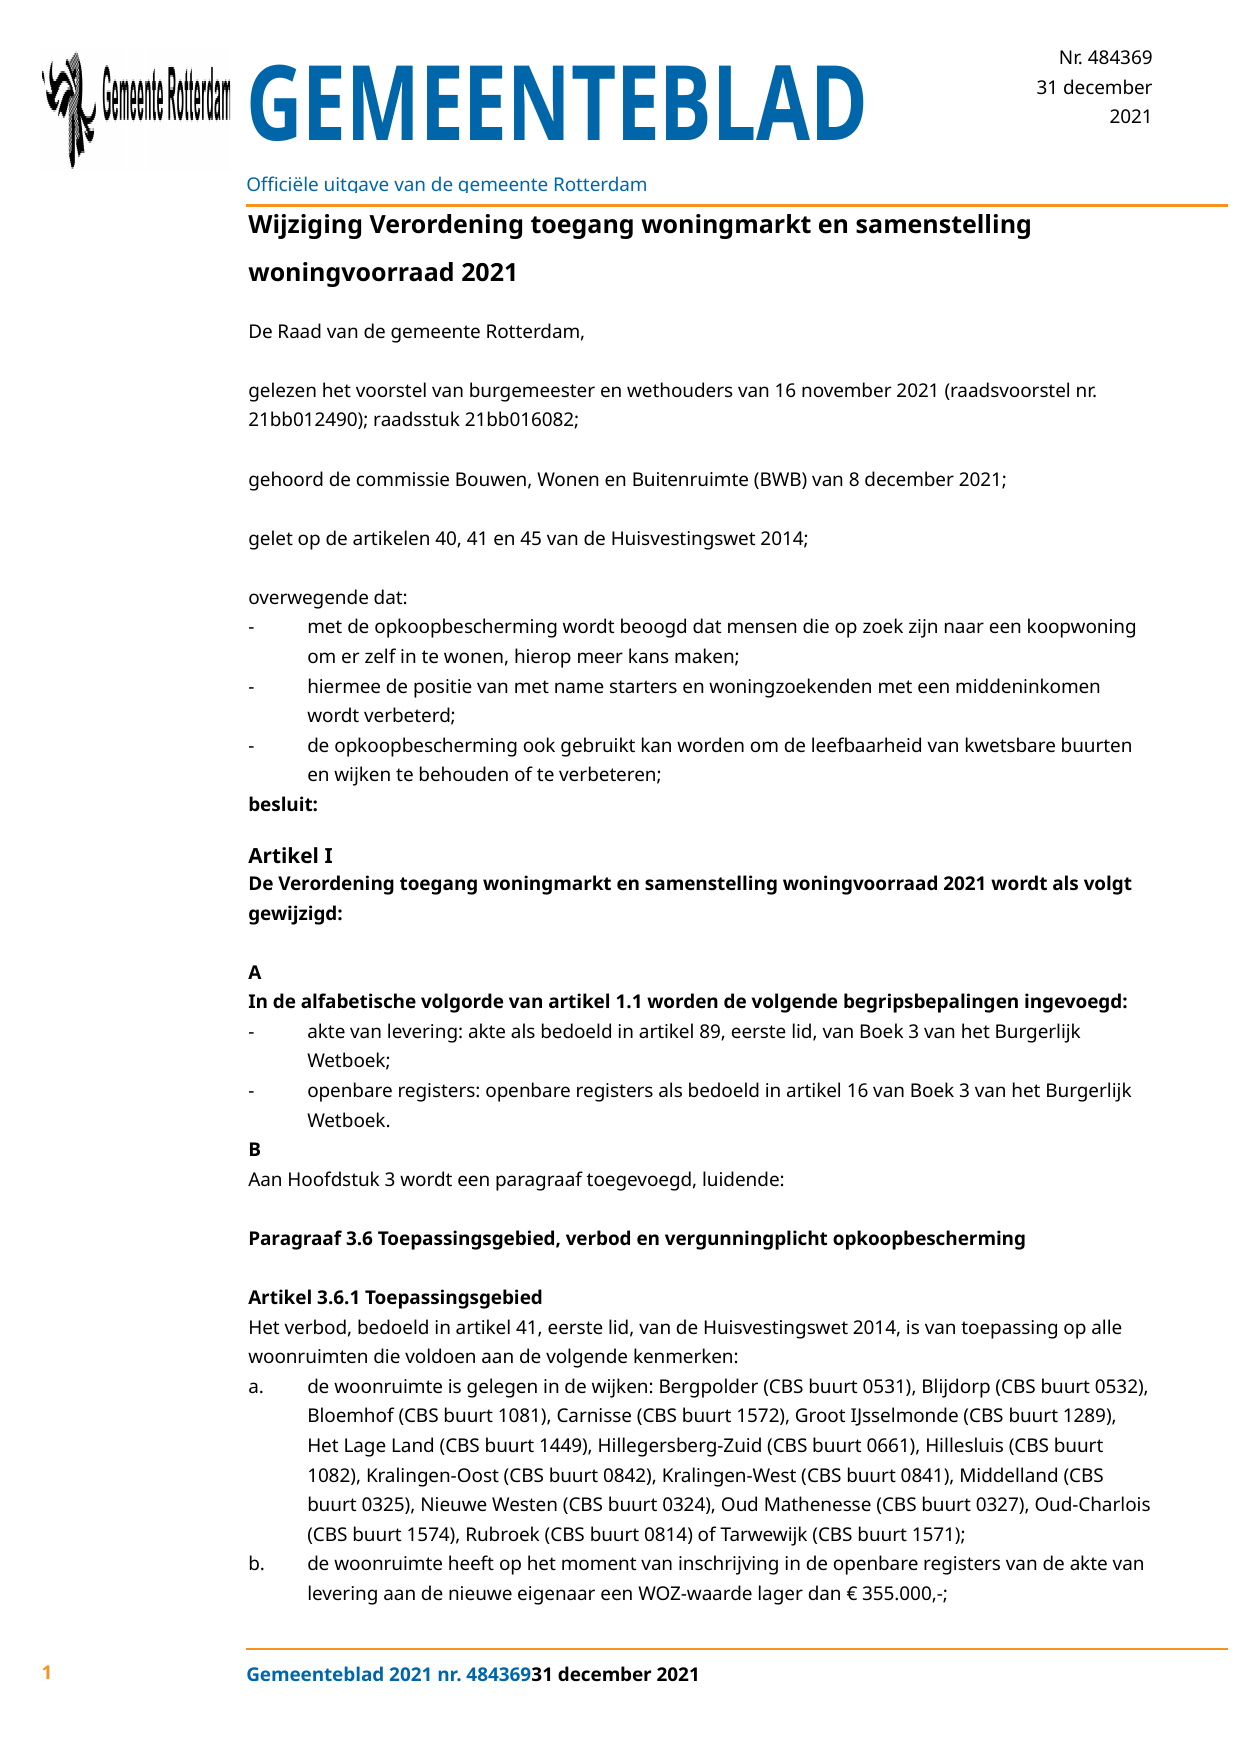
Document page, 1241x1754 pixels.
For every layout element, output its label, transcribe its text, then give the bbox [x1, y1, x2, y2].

text Paragraaf 3.6 Toepassingsgebied, verbod en vergunningplicht opkoopbescherming [248, 1225, 1152, 1251]
text Aan Hoofdstuk 3 wordt een paragraaf toegevoegd, luidende: [248, 1166, 1152, 1192]
text De Raad van de gemeente Rotterdam, [248, 318, 1152, 344]
text overwegende dat: [248, 584, 1152, 610]
text In de alfabetische volgorde van artikel 1.1 worden de volgende begripsbepalingen ingevoegd: [248, 988, 1152, 1014]
text besluit: [248, 791, 1152, 817]
text gelezen het voorstel van burgemeester en wethouders van 16 november 2021 (raadsvoorstel nr. 21bb012490); raadsstuk 21bb016082; [248, 377, 1152, 432]
text De Verordening toegang woningmarkt en samenstelling woningvoorraad 2021 wordt als volgt gewijzigd: [248, 870, 1152, 925]
list de woonruimte is gelegen in de wijken: Bergpolder (CBS buurt 0531), Blijdorp (CBS buurt 0532), Bloemhof (CBS buurt 1081), Carnisse (CBS buurt 1572), Groot IJsselmonde (CBS buurt 1289), Het Lage Land (CBS buurt 1449), Hillegersberg-Zuid (CBS buurt 0661), Hillesluis (CBS buurt 1082), Kralingen-Oost (CBS buurt 0842), Kralingen-West (CBS buurt 0841), Middelland (CBS buurt 0325), Nieuwe Westen (CBS buurt 0324), Oud Mathenesse (CBS buurt 0327), Oud-Charlois (CBS buurt 1574), Rubroek (CBS buurt 0814) of Tarwewijk (CBS buurt 1571); [248, 1373, 1152, 1547]
list met de opkoopbescherming wordt beoogd dat mensen die op zoek zijn naar een koopwoning om er zelf in te wonen, hierop meer kans maken; [248, 614, 1152, 669]
list de woonruimte heeft op het moment van inschrijving in de openbare registers van de akte van levering aan de nieuwe eigenaar een WOZ-waarde lager dan € 355.000,-; [248, 1551, 1152, 1606]
text Artikel I [248, 842, 1152, 870]
list openbare registers: openbare registers als bedoeld in artikel 16 van Boek 3 van het Burgerlijk Wetboek. [248, 1077, 1152, 1132]
text Wijziging Verordening toegang woningmarkt en samenstelling woningvoorraad 2021 [248, 207, 1152, 288]
picture [41, 47, 231, 172]
list de opkoopbescherming ook gebruikt kan worden om de leefbaarheid van kwetsbare buurten en wijken te behouden of te verbeteren; [248, 732, 1152, 787]
text Artikel 3.6.1 Toepassingsgebied [248, 1284, 1152, 1310]
text gelet op de artikelen 40, 41 en 45 van de Huisvestingswet 2014; [248, 525, 1152, 551]
text gehoord de commissie Bouwen, Wonen en Buitenruimte (BWB) van 8 december 2021; [248, 466, 1152, 492]
text Het verbod, bedoeld in artikel 41, eerste lid, van de Huisvestingswet 2014, is van toepassing op alle woonruimten die voldoen aan de volgende kenmerken: [248, 1314, 1152, 1369]
text B [248, 1136, 1152, 1162]
list hiermee de positie van met name starters en woningzoekenden met een middeninkomen wordt verbeterd; [248, 673, 1152, 728]
text A [248, 959, 1152, 984]
list akte van levering: akte als bedoeld in artikel 89, eerste lid, van Boek 3 van het Burgerlijk Wetboek; [248, 1018, 1152, 1073]
